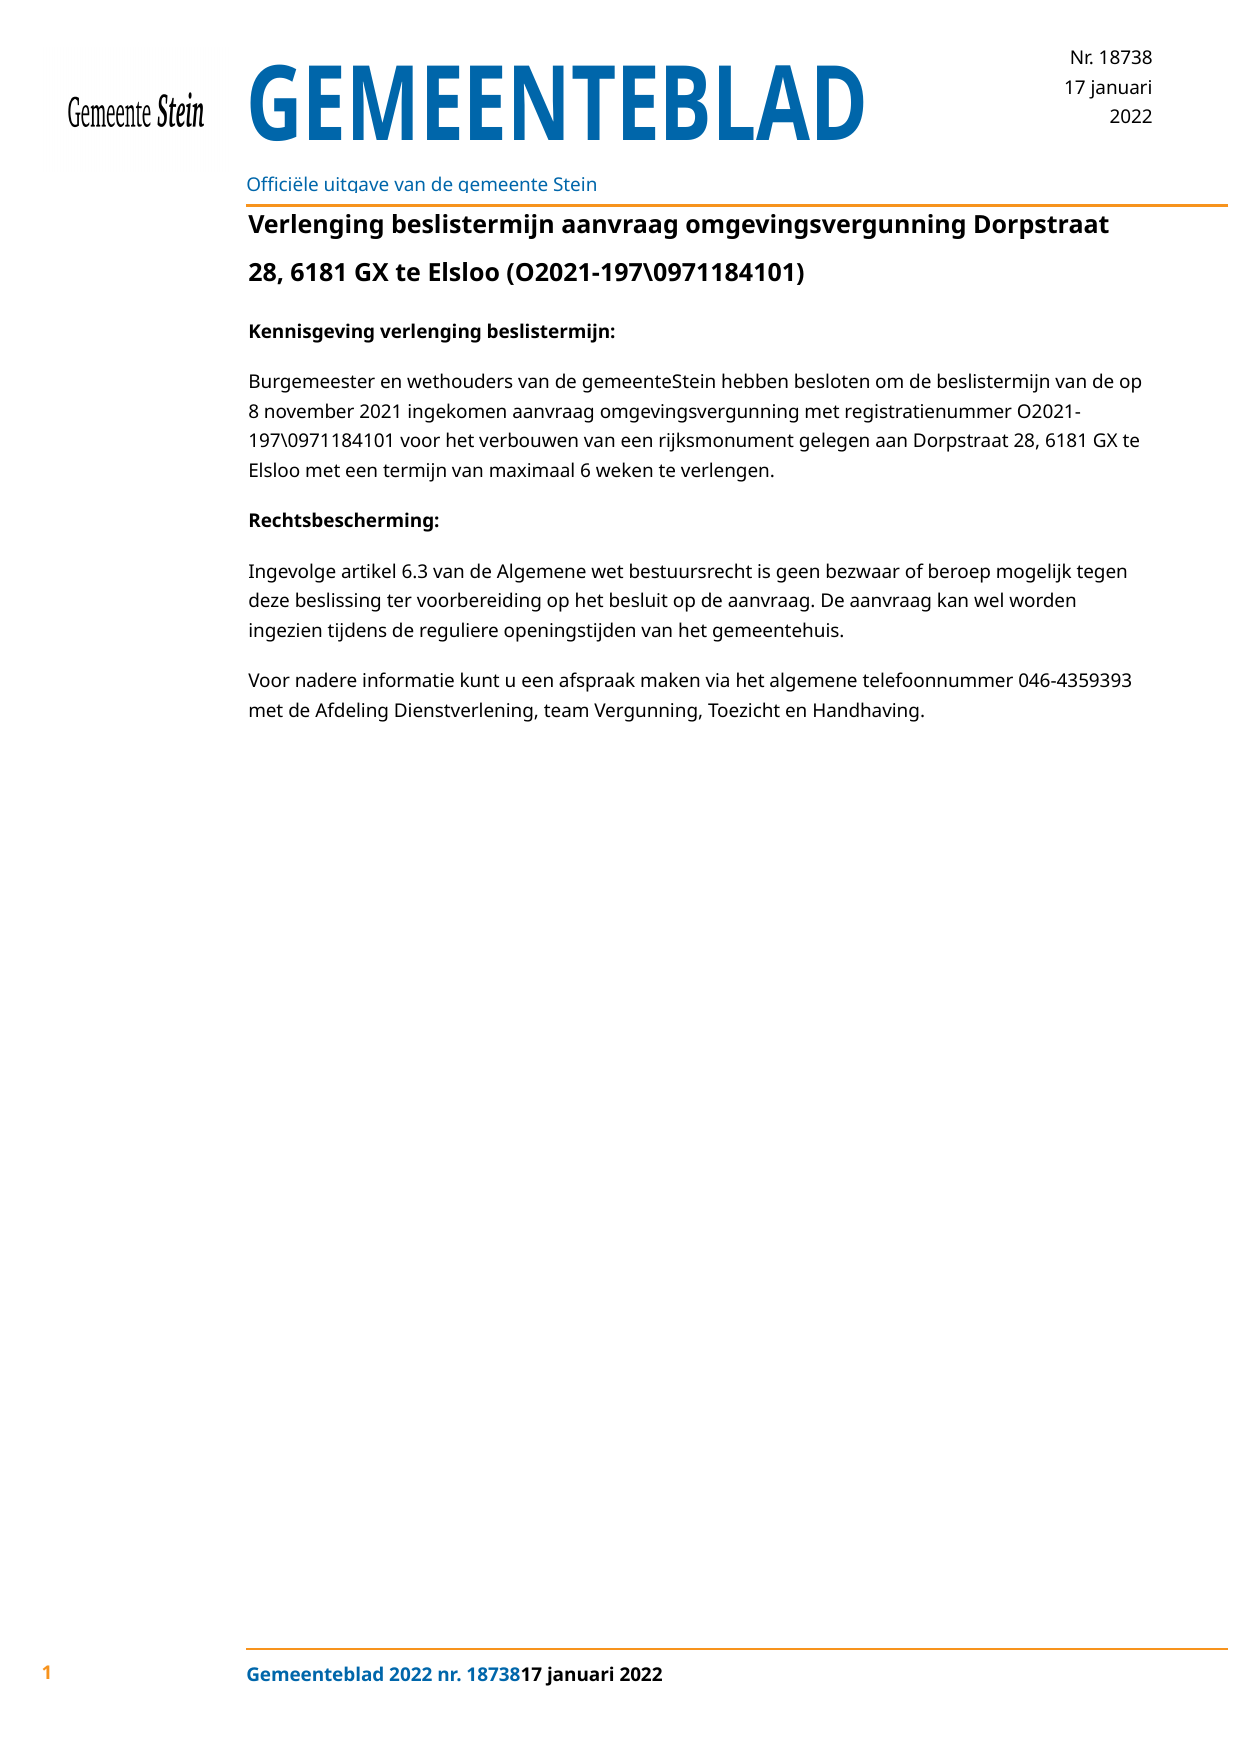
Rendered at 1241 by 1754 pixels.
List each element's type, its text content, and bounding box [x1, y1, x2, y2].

text Kennisgeving verlenging beslistermijn: [248, 318, 1152, 344]
text Ingevolge artikel 6.3 van de Algemene wet bestuursrecht is geen bezwaar of beroep mogelijk tegen deze beslissing ter voorbereiding op het besluit op de aanvraag. De aanvraag kan wel worden ingezien tijdens de reguliere openingstijden van het gemeentehuis. [248, 558, 1152, 643]
text Voor nadere informatie kunt u een afspraak maken via het algemene telefoonnummer 046-4359393 met de Afdeling Dienstverlening, team Vergunning, Toezicht en Handhaving. [248, 667, 1152, 723]
text Rechtsbescherming: [248, 507, 1152, 533]
text Burgemeester en wethouders van de gemeenteStein hebben besloten om de beslistermijn van de op 8 november 2021 ingekomen aanvraag omgevingsvergunning met registratienummer O2021-197\0971184101 voor het verbouwen van een rijksmonument gelegen aan Dorpstraat 28, 6181 GX te Elsloo met een termijn van maximaal 6 weken te verlengen. [248, 368, 1152, 483]
text Verlenging beslistermijn aanvraag omgevingsvergunning Dorpstraat 28, 6181 GX te Elsloo (O2021-197\0971184101) [248, 207, 1152, 288]
picture [41, 47, 231, 172]
